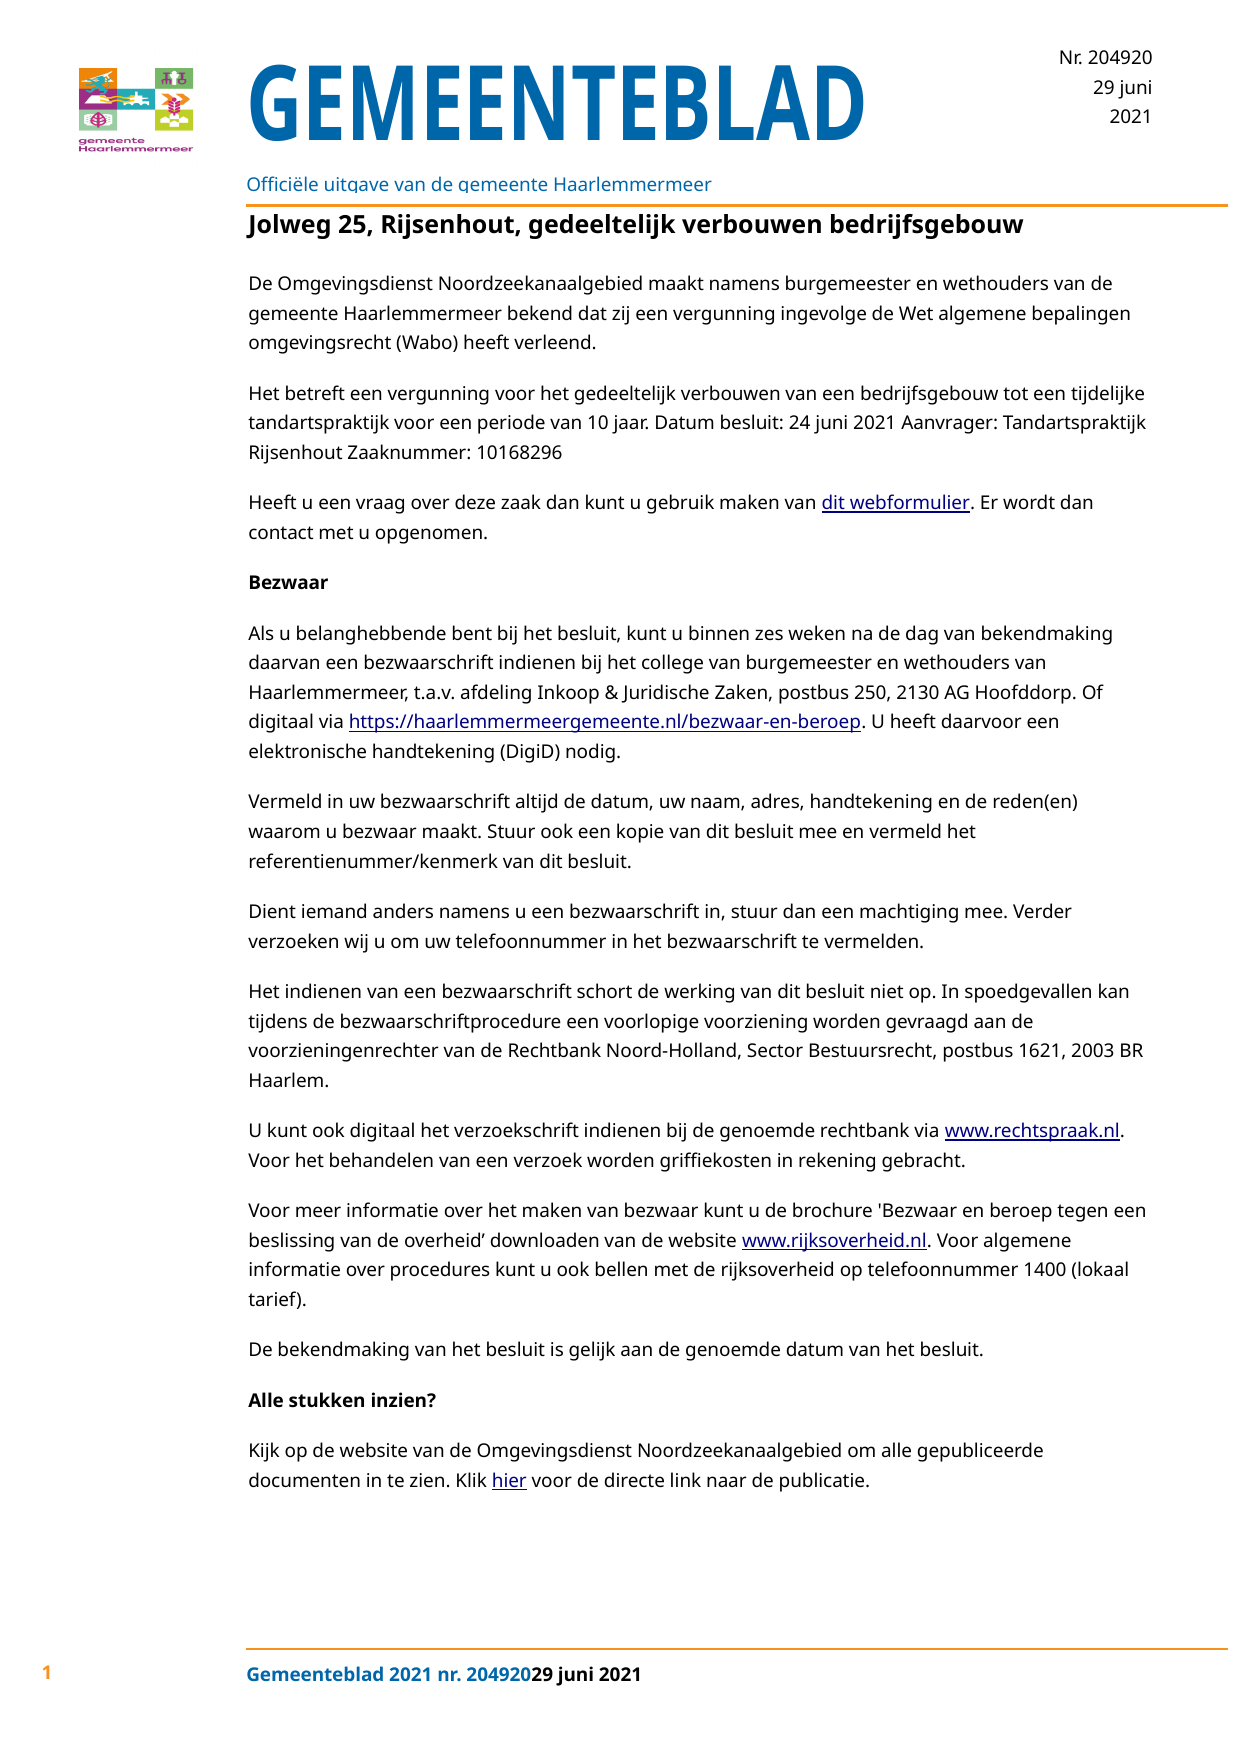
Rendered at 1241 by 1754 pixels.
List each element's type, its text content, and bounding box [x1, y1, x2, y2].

text Bezwaar [248, 569, 1152, 595]
text De bekendmaking van het besluit is gelijk aan de genoemde datum van het besluit. [248, 1337, 1152, 1362]
text Kijk op de website van de Omgevingsdienst Noordzeekanaalgebied om alle gepubliceerde documenten in te zien. Klik hier voor de directe link naar de publicatie. [248, 1437, 1152, 1493]
text Heeft u een vraag over deze zaak dan kunt u gebruik maken van dit webformulier. Er wordt dan contact met u opgenomen. [248, 489, 1152, 545]
text U kunt ook digitaal het verzoekschrift indienen bij de genoemde rechtbank via www.rechtspraak.nl. Voor het behandelen van een verzoek worden griffiekosten in rekening gebracht. [248, 1117, 1152, 1173]
text Dient iemand anders namens u een bezwaarschrift in, stuur dan een machtiging mee. Verder verzoeken wij u om uw telefoonnummer in het bezwaarschrift te vermelden. [248, 898, 1152, 953]
text Voor meer informatie over het maken van bezwaar kunt u de brochure 'Bezwaar en beroep tegen een beslissing van de overheid’ downloaden van de website www.rijksoverheid.nl. Voor algemene informatie over procedures kunt u ook bellen met de rijksoverheid op telefoonnummer 1400 (lokaal tarief). [248, 1197, 1152, 1312]
text De Omgevingsdienst Noordzeekanaalgebied maakt namens burgemeester en wethouders van de gemeente Haarlemmermeer bekend dat zij een vergunning ingevolge de Wet algemene bepalingen omgevingsrecht (Wabo) heeft verleend. [248, 270, 1152, 355]
text Vermeld in uw bezwaarschrift altijd de datum, uw naam, adres, handtekening en de reden(en) waarom u bezwaar maakt. Stuur ook een kopie van dit besluit mee en vermeld het referentienummer/kenmerk van dit besluit. [248, 789, 1152, 873]
text Alle stukken inzien? [248, 1387, 1152, 1413]
text Als u belanghebbende bent bij het besluit, kunt u binnen zes weken na de dag van bekendmaking daarvan een bezwaarschrift indienen bij het college van burgemeester en wethouders van Haarlemmermeer, t.a.v. afdeling Inkoop & Juridische Zaken, postbus 250, 2130 AG Hoofddorp. Of digitaal via https://haarlemmermeergemeente.nl/bezwaar-en-beroep. U heeft daarvoor een elektronische handtekening (DigiD) nodig. [248, 620, 1152, 764]
text Het betreft een vergunning voor het gedeeltelijk verbouwen van een bedrijfsgebouw tot een tijdelijke tandartspraktijk voor een periode van 10 jaar. Datum besluit: 24 juni 2021 Aanvrager: Tandartspraktijk Rijsenhout Zaaknummer: 10168296 [248, 380, 1152, 465]
text Het indienen van een bezwaarschrift schort de werking van dit besluit niet op. In spoedgevallen kan tijdens de bezwaarschriftprocedure een voorlopige voorziening worden gevraagd aan de voorzieningenrechter van de Rechtbank Noord-Holland, Sector Bestuursrecht, postbus 1621, 2003 BR Haarlem. [248, 978, 1152, 1093]
text Jolweg 25, Rijsenhout, gedeeltelijk verbouwen bedrijfsgebouw [248, 207, 1152, 241]
picture [41, 47, 231, 172]
